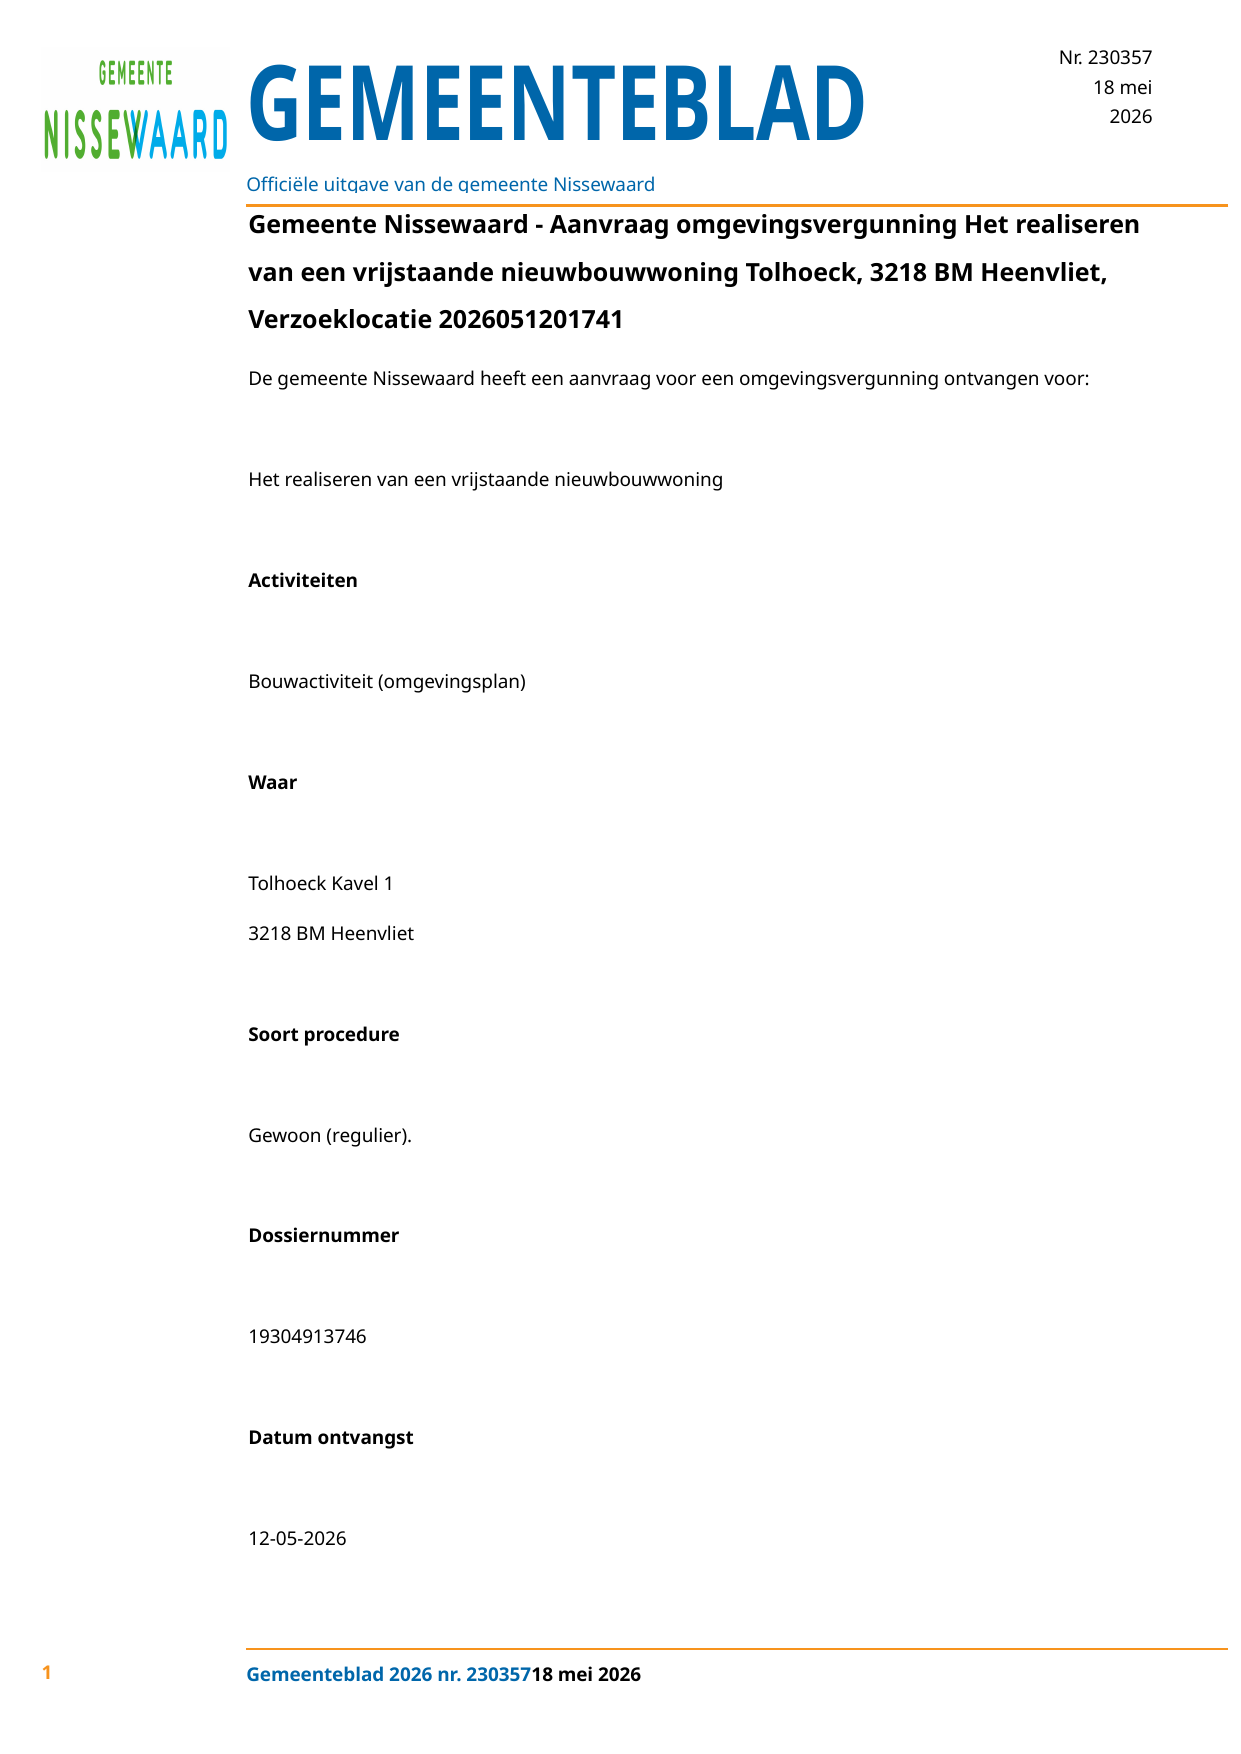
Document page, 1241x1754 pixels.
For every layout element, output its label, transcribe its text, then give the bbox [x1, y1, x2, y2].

text Datum ontvangst [248, 1424, 1152, 1450]
text 3218 BM Heenvliet [248, 920, 1152, 946]
text Gemeente Nissewaard - Aanvraag omgevingsvergunning Het realiseren van een vrijstaande nieuwbouwwoning Tolhoeck, 3218 BM Heenvliet, Verzoeklocatie 2026051201741 [248, 207, 1152, 336]
text Activiteiten [248, 567, 1152, 593]
text Soort procedure [248, 1021, 1152, 1047]
text Tolhoeck Kavel 1 [248, 870, 1152, 895]
text Het realiseren van een vrijstaande nieuwbouwwoning [248, 466, 1152, 492]
text 12-05-2026 [248, 1525, 1152, 1551]
text De gemeente Nissewaard heeft een aanvraag voor een omgevingsvergunning ontvangen voor: [248, 366, 1152, 391]
picture [41, 47, 231, 172]
text Dossiernummer [248, 1223, 1152, 1248]
text 19304913746 [248, 1323, 1152, 1349]
text Bouwactiviteit (omgevingsplan) [248, 668, 1152, 694]
text Gewoon (regulier). [248, 1122, 1152, 1147]
text Waar [248, 769, 1152, 794]
